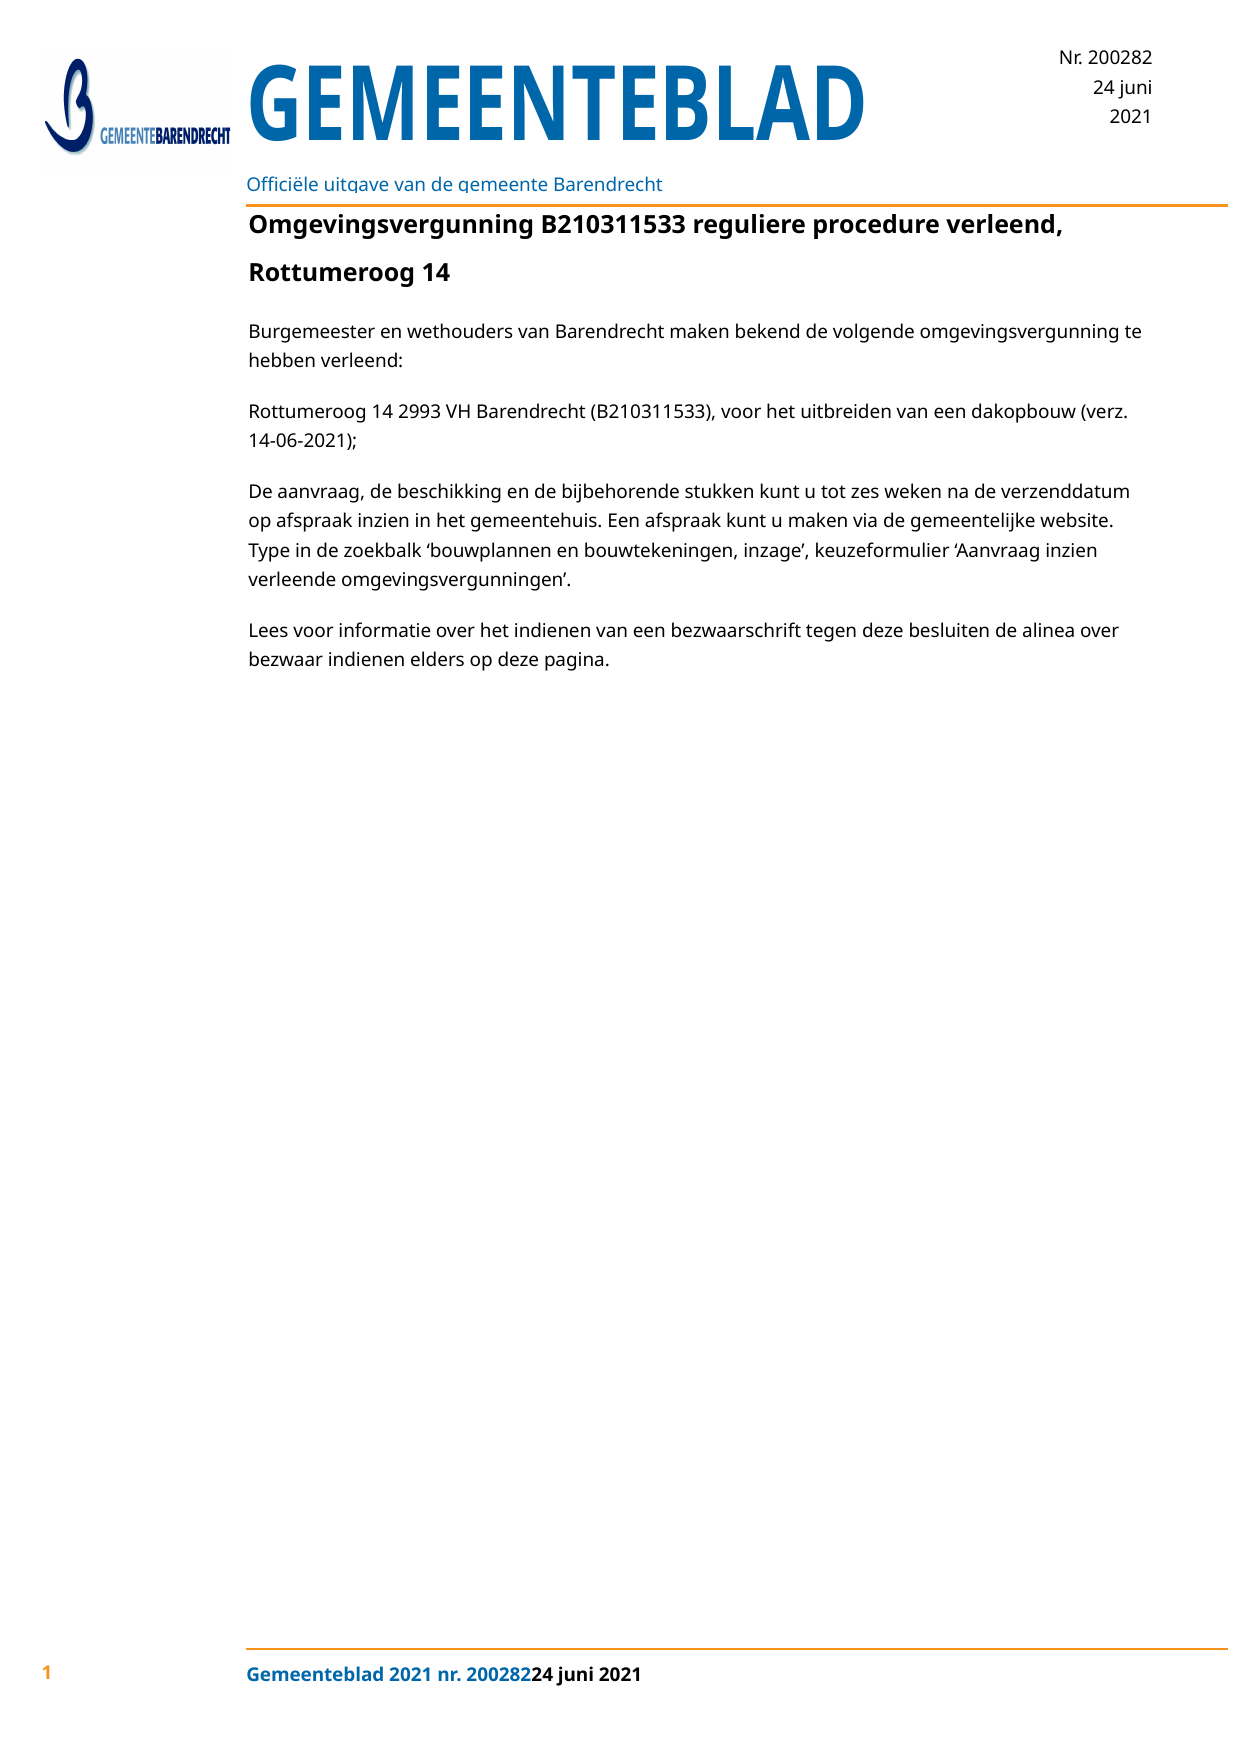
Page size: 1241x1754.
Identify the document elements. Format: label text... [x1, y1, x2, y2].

picture [41, 47, 231, 172]
text Burgemeester en wethouders van Barendrecht maken bekend de volgende omgevingsvergunning te hebben verleend: [248, 318, 1152, 373]
text Lees voor informatie over het indienen van een bezwaarschrift tegen deze besluiten de alinea over bezwaar indienen elders op deze pagina. [248, 617, 1152, 672]
text Omgevingsvergunning B210311533 reguliere procedure verleend, Rottumeroog 14 [248, 207, 1152, 288]
text De aanvraag, de beschikking en de bijbehorende stukken kunt u tot zes weken na de verzenddatum op afspraak inzien in het gemeentehuis. Een afspraak kunt u maken via de gemeentelijke website. Type in de zoekbalk ‘bouwplannen en bouwtekeningen, inzage’, keuzeformulier ‘Aanvraag inzien verleende omgevingsvergunningen’. [248, 478, 1152, 592]
text Rottumeroog 14 2993 VH Barendrecht (B210311533), voor het uitbreiden van een dakopbouw (verz. 14-06-2021); [248, 398, 1152, 453]
